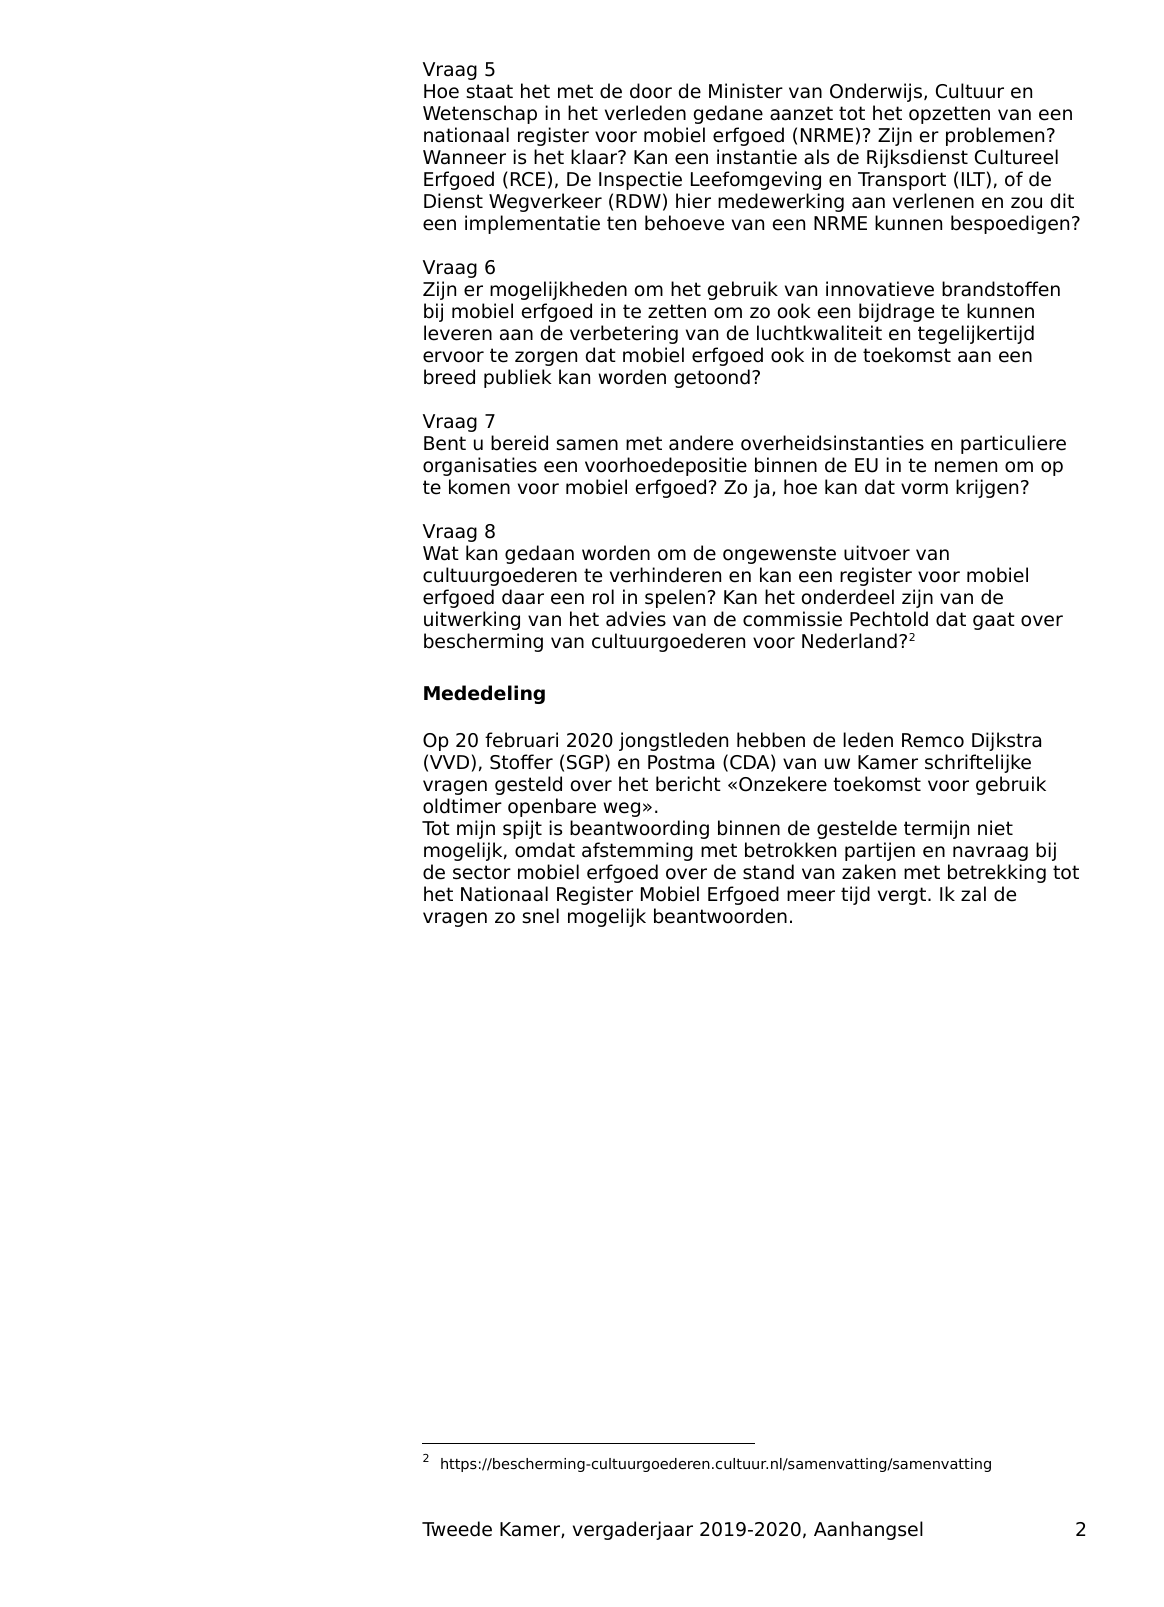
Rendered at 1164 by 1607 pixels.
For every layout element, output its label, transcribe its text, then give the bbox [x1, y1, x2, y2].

text Vraag 8 [422, 521, 1087, 543]
text Zijn er mogelijkheden om het gebruik van innovatieve brandstoffen bij mobiel erfgoed in te zetten om zo ook een bijdrage te kunnen leveren aan de verbetering van de luchtkwaliteit en tegelijkertijd ervoor te zorgen dat mobiel erfgoed ook in de toekomst aan een breed publiek kan worden getoond? [422, 279, 1087, 389]
text Vraag 5 [422, 59, 1087, 81]
text Vraag 6 [422, 257, 1087, 279]
subtitle Mededeling [422, 683, 1087, 705]
text Hoe staat het met de door de Minister van Onderwijs, Cultuur en Wetenschap in het verleden gedane aanzet tot het opzetten van een nationaal register voor mobiel erfgoed (NRME)? Zijn er problemen? Wanneer is het klaar? Kan een instantie als de Rijksdienst Cultureel Erfgoed (RCE), De Inspectie Leefomgeving en Transport (ILT), of de Dienst Wegverkeer (RDW) hier medewerking aan verlenen en zou dit een implementatie ten behoeve van een NRME kunnen bespoedigen? [422, 81, 1087, 235]
text Bent u bereid samen met andere overheidsinstanties en particuliere organisaties een voorhoedepositie binnen de EU in te nemen om op te komen voor mobiel erfgoed? Zo ja, hoe kan dat vorm krijgen? [422, 433, 1087, 499]
text Tot mijn spijt is beantwoording binnen de gestelde termijn niet mogelijk, omdat afstemming met betrokken partijen en navraag bij de sector mobiel erfgoed over de stand van zaken met betrekking tot het Nationaal Register Mobiel Erfgoed meer tijd vergt. Ik zal de vragen zo snel mogelijk beantwoorden. [422, 818, 1087, 928]
text Vraag 7 [422, 411, 1087, 433]
text https://bescherming-cultuurgoederen.cultuur.nl/samenvatting/samenvatting [422, 1452, 1087, 1474]
text Wat kan gedaan worden om de ongewenste uitvoer van cultuurgoederen te verhinderen en kan een register voor mobiel erfgoed daar een rol in spelen? Kan het onderdeel zijn van de uitwerking van het advies van de commissie Pechtold dat gaat over bescherming van cultuurgoederen voor Nederland? [422, 543, 1087, 653]
text Op 20 februari 2020 jongstleden hebben de leden Remco Dijkstra (VVD), Stoffer (SGP) en Postma (CDA) van uw Kamer schriftelijke vragen gesteld over het bericht «Onzekere toekomst voor gebruik oldtimer openbare weg». [422, 730, 1087, 818]
